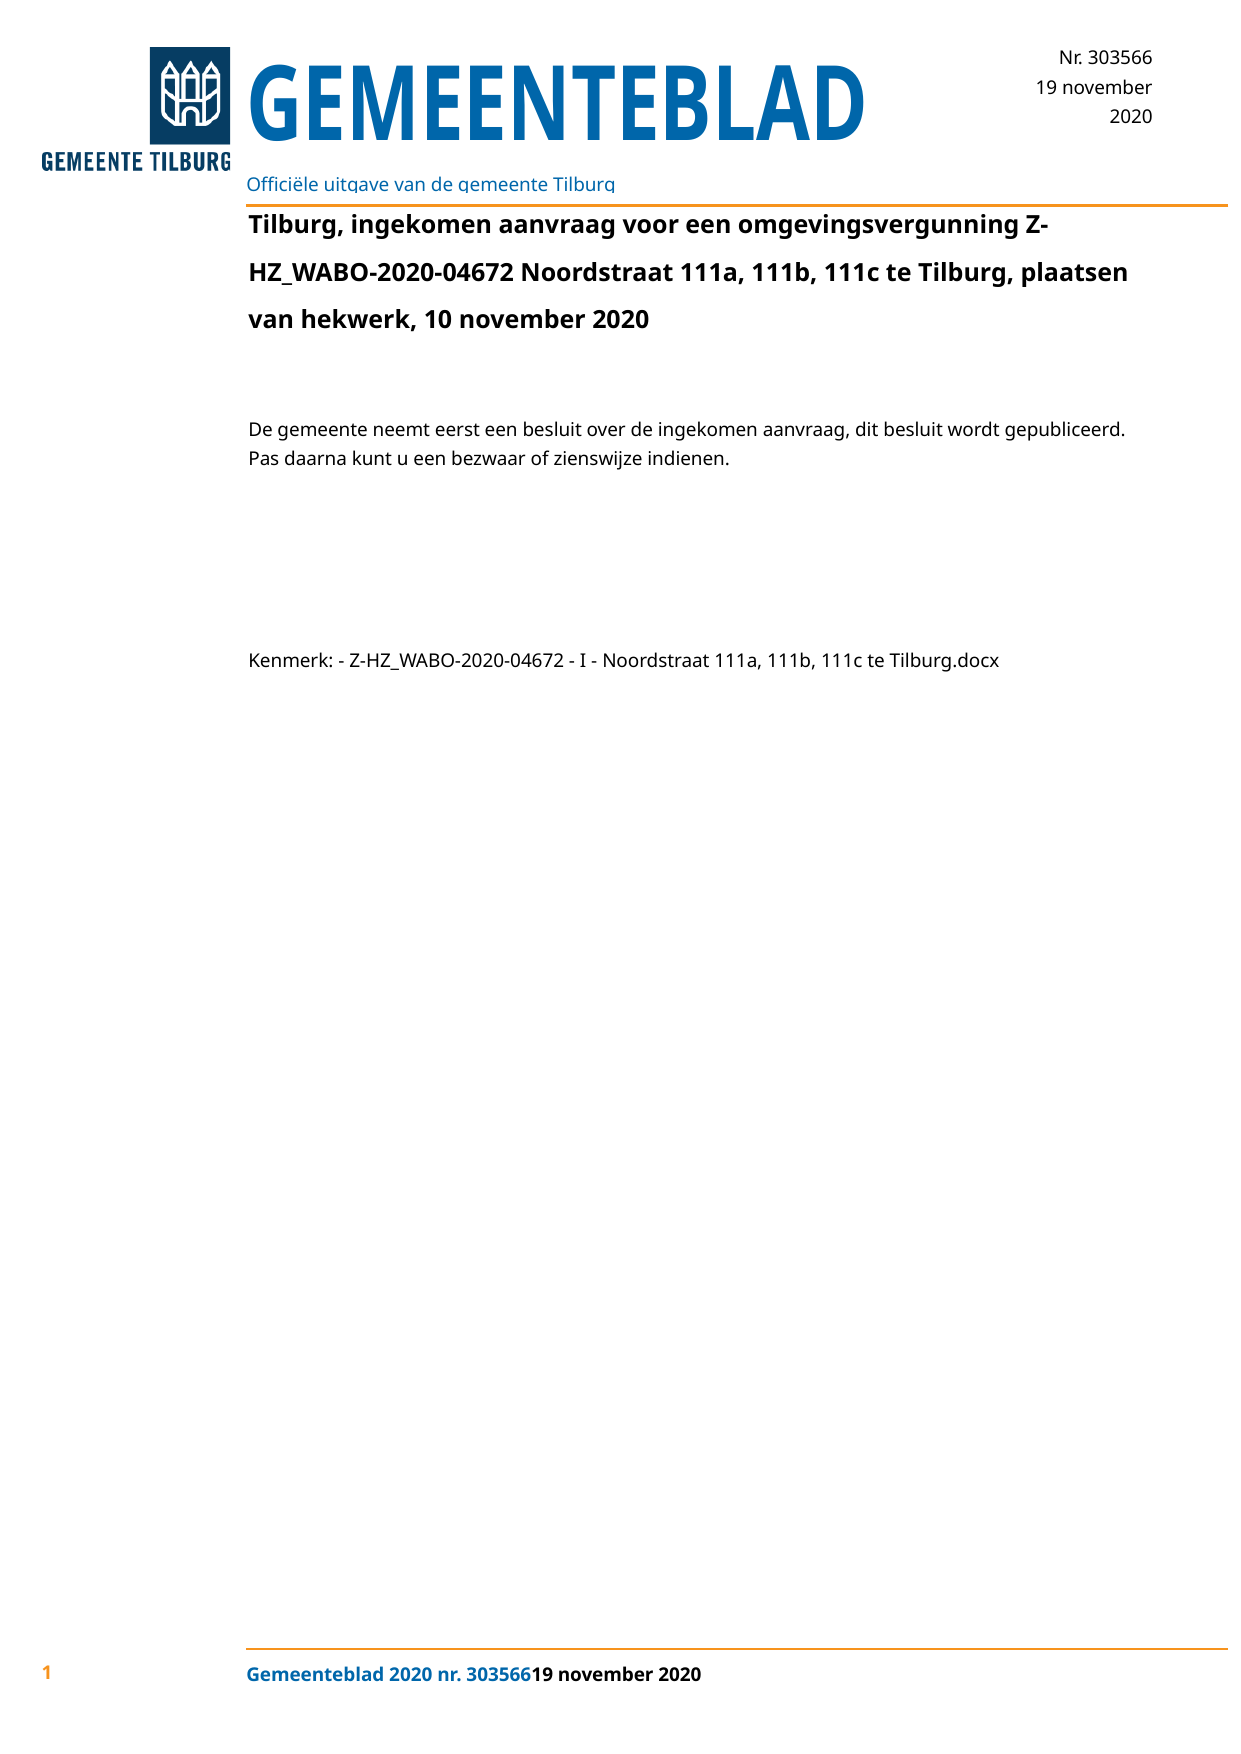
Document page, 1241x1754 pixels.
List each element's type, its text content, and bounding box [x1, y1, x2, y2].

text Kenmerk: - Z-HZ_WABO-2020-04672 - I - Noordstraat 111a, 111b, 111c te Tilburg.docx [248, 647, 1152, 673]
text De gemeente neemt eerst een besluit over de ingekomen aanvraag, dit besluit wordt gepubliceerd. Pas daarna kunt u een bezwaar of zienswijze indienen. [248, 416, 1152, 471]
picture [41, 47, 231, 172]
text Tilburg, ingekomen aanvraag voor een omgevingsvergunning Z-HZ_WABO-2020-04672 Noordstraat 111a, 111b, 111c te Tilburg, plaatsen van hekwerk, 10 november 2020 [248, 207, 1152, 336]
